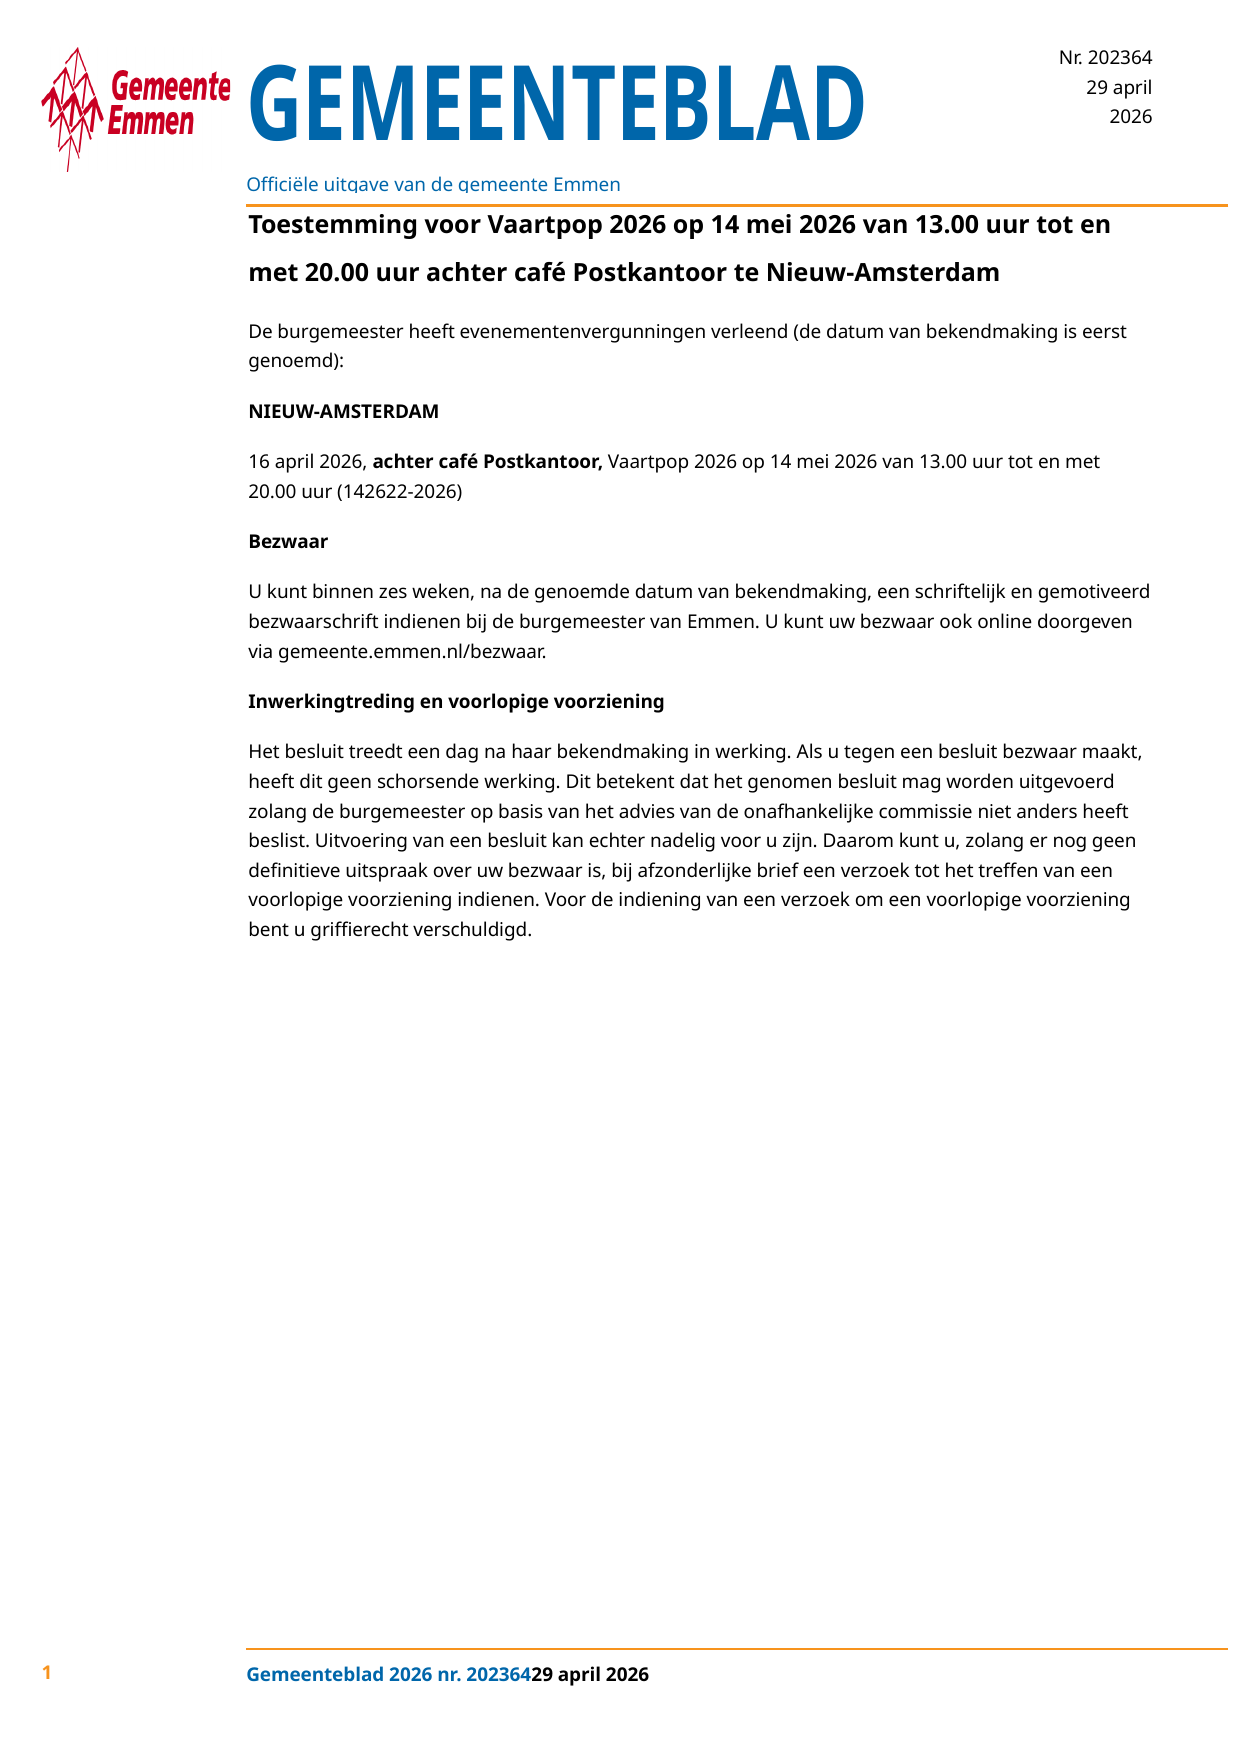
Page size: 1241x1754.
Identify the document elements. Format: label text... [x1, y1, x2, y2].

text Het besluit treedt een dag na haar bekendmaking in werking. Als u tegen een besluit bezwaar maakt, heeft dit geen schorsende werking. Dit betekent dat het genomen besluit mag worden uitgevoerd zolang de burgemeester op basis van het advies van de onafhankelijke commissie niet anders heeft beslist. Uitvoering van een besluit kan echter nadelig voor u zijn. Daarom kunt u, zolang er nog geen definitieve uitspraak over uw bezwaar is, bij afzonderlijke brief een verzoek tot het treffen van een voorlopige voorziening indienen. Voor de indiening van een verzoek om een voorlopige voorziening bent u griffierecht verschuldigd. [248, 739, 1152, 942]
text Inwerkingtreding en voorlopige voorziening [248, 688, 1152, 714]
text Toestemming voor Vaartpop 2026 op 14 mei 2026 van 13.00 uur tot en met 20.00 uur achter café Postkantoor te Nieuw-Amsterdam [248, 207, 1152, 288]
picture [41, 47, 231, 172]
text 16 april 2026, achter café Postkantoor, Vaartpop 2026 op 14 mei 2026 van 13.00 uur tot en met 20.00 uur (142622-2026) [248, 448, 1152, 504]
text De burgemeester heeft evenementenvergunningen verleend (de datum van bekendmaking is eerst genoemd): [248, 318, 1152, 373]
text U kunt binnen zes weken, na de genoemde datum van bekendmaking, een schriftelijk en gemotiveerd bezwaarschrift indienen bij de burgemeester van Emmen. U kunt uw bezwaar ook online doorgeven via gemeente.emmen.nl/bezwaar. [248, 579, 1152, 664]
text Bezwaar [248, 528, 1152, 554]
text NIEUW-AMSTERDAM [248, 398, 1152, 424]
